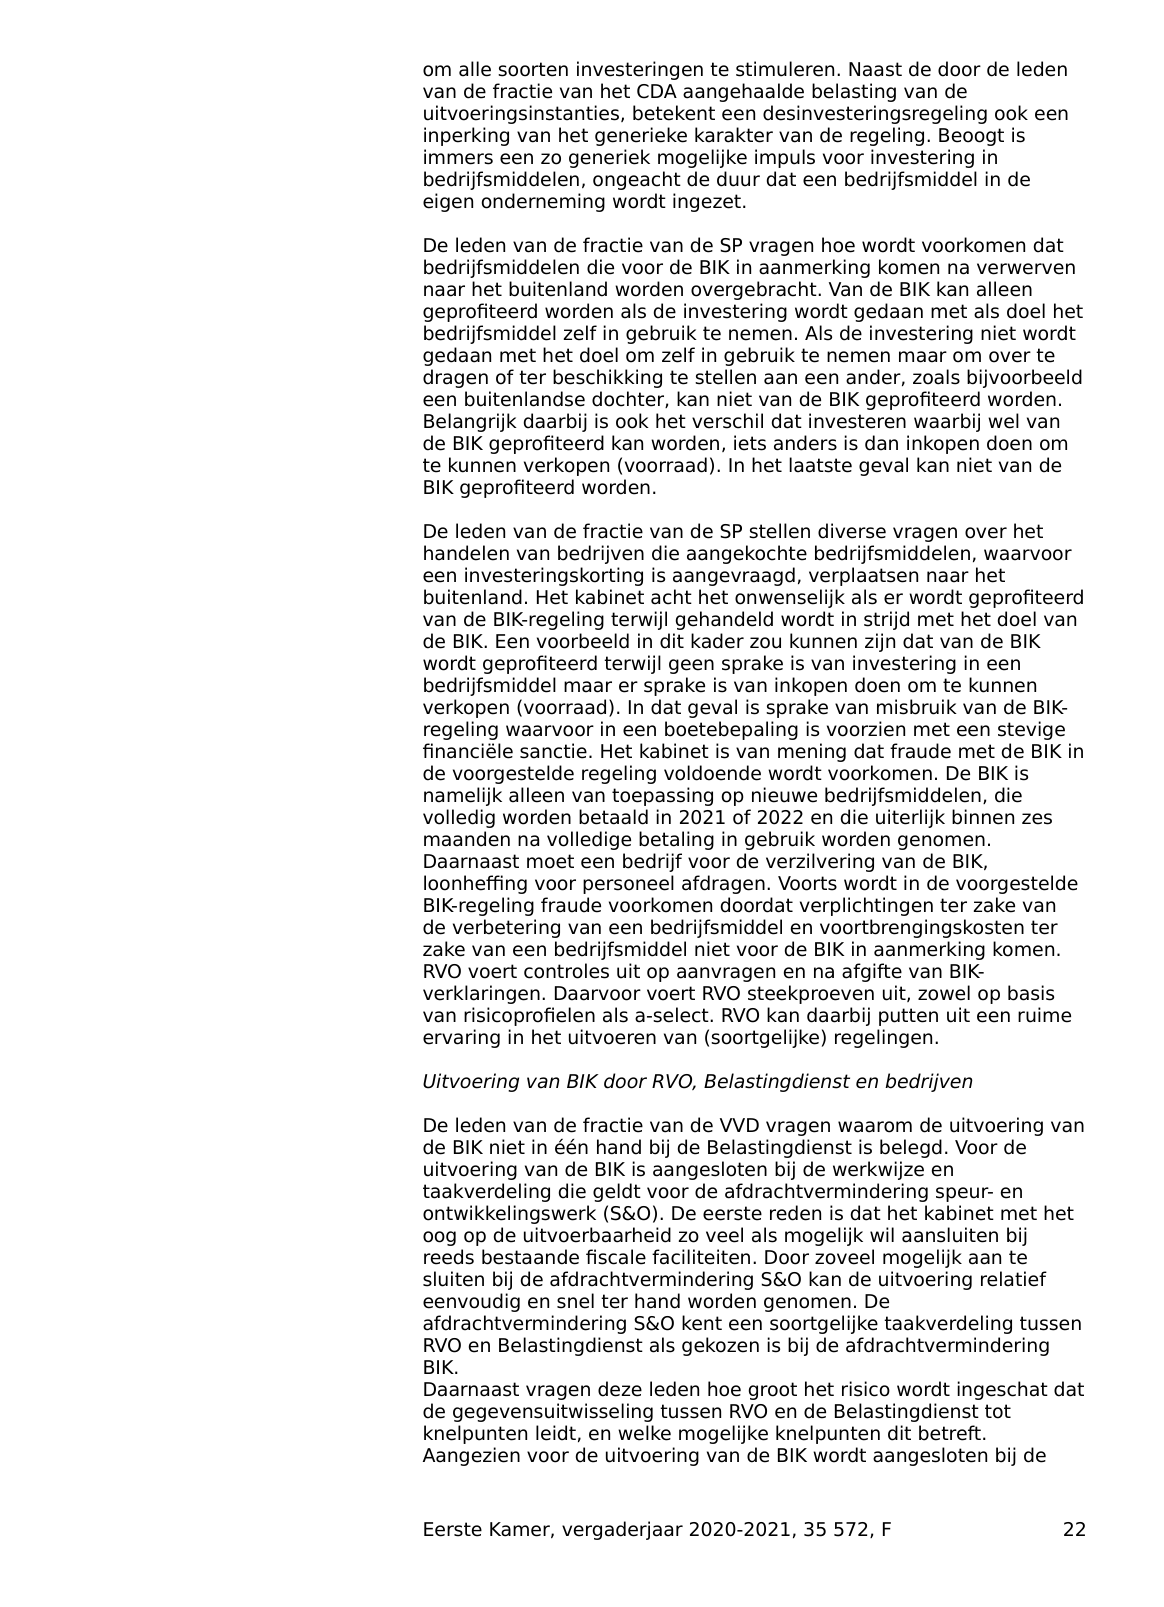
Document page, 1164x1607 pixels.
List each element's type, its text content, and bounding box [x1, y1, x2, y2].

text Daarnaast vragen deze leden hoe groot het risico wordt ingeschat dat de gegevensuitwisseling tussen RVO en de Belastingdienst tot knelpunten leidt, en welke mogelijke knelpunten dit betreft. Aangezien voor de uitvoering van de BIK wordt aangesloten bij de [422, 1379, 1087, 1467]
text De leden van de fractie van de VVD vragen waarom de uitvoering van de BIK niet in één hand bij de Belastingdienst is belegd. Voor de uitvoering van de BIK is aangesloten bij de werkwijze en taakverdeling die geldt voor de afdrachtvermindering speur- en ontwikkelingswerk (S&O). De eerste reden is dat het kabinet met het oog op de uitvoerbaarheid zo veel als mogelijk wil aansluiten bij reeds bestaande fiscale faciliteiten. Door zoveel mogelijk aan te sluiten bij de afdrachtvermindering S&O kan de uitvoering relatief eenvoudig en snel ter hand worden genomen. De afdrachtvermindering S&O kent een soortgelijke taakverdeling tussen RVO en Belastingdienst als gekozen is bij de afdrachtvermindering BIK. [422, 1115, 1087, 1379]
text De leden van de fractie van de SP stellen diverse vragen over het handelen van bedrijven die aangekochte bedrijfsmiddelen, waarvoor een investeringskorting is aangevraagd, verplaatsen naar het buitenland. Het kabinet acht het onwenselijk als er wordt geprofiteerd van de BIK-regeling terwijl gehandeld wordt in strijd met het doel van de BIK. Een voorbeeld in dit kader zou kunnen zijn dat van de BIK wordt geprofiteerd terwijl geen sprake is van investering in een bedrijfsmiddel maar er sprake is van inkopen doen om te kunnen verkopen (voorraad). In dat geval is sprake van misbruik van de BIK-regeling waarvoor in een boetebepaling is voorzien met een stevige financiële sanctie. Het kabinet is van mening dat fraude met de BIK in de voorgestelde regeling voldoende wordt voorkomen. De BIK is namelijk alleen van toepassing op nieuwe bedrijfsmiddelen, die volledig worden betaald in 2021 of 2022 en die uiterlijk binnen zes maanden na volledige betaling in gebruik worden genomen. Daarnaast moet een bedrijf voor de verzilvering van de BIK, loonheffing voor personeel afdragen. Voorts wordt in de voorgestelde BIK-regeling fraude voorkomen doordat verplichtingen ter zake van de verbetering van een bedrijfsmiddel en voortbrengingskosten ter zake van een bedrijfsmiddel niet voor de BIK in aanmerking komen. RVO voert controles uit op aanvragen en na afgifte van BIK-verklaringen. Daarvoor voert RVO steekproeven uit, zowel op basis van risicoprofielen als a-select. RVO kan daarbij putten uit een ruime ervaring in het uitvoeren van (soortgelijke) regelingen. [422, 521, 1087, 1048]
text om alle soorten investeringen te stimuleren. Naast de door de leden van de fractie van het CDA aangehaalde belasting van de uitvoeringsinstanties, betekent een desinvesteringsregeling ook een inperking van het generieke karakter van de regeling. Beoogt is immers een zo generiek mogelijke impuls voor investering in bedrijfsmiddelen, ongeacht de duur dat een bedrijfsmiddel in de eigen onderneming wordt ingezet. [422, 59, 1087, 213]
text De leden van de fractie van de SP vragen hoe wordt voorkomen dat bedrijfsmiddelen die voor de BIK in aanmerking komen na verwerven naar het buitenland worden overgebracht. Van de BIK kan alleen geprofiteerd worden als de investering wordt gedaan met als doel het bedrijfsmiddel zelf in gebruik te nemen. Als de investering niet wordt gedaan met het doel om zelf in gebruik te nemen maar om over te dragen of ter beschikking te stellen aan een ander, zoals bijvoorbeeld een buitenlandse dochter, kan niet van de BIK geprofiteerd worden. Belangrijk daarbij is ook het verschil dat investeren waarbij wel van de BIK geprofiteerd kan worden, iets anders is dan inkopen doen om te kunnen verkopen (voorraad). In het laatste geval kan niet van de BIK geprofiteerd worden. [422, 235, 1087, 499]
subtitle Uitvoering van BIK door RVO, Belastingdienst en bedrijven [422, 1071, 1087, 1093]
